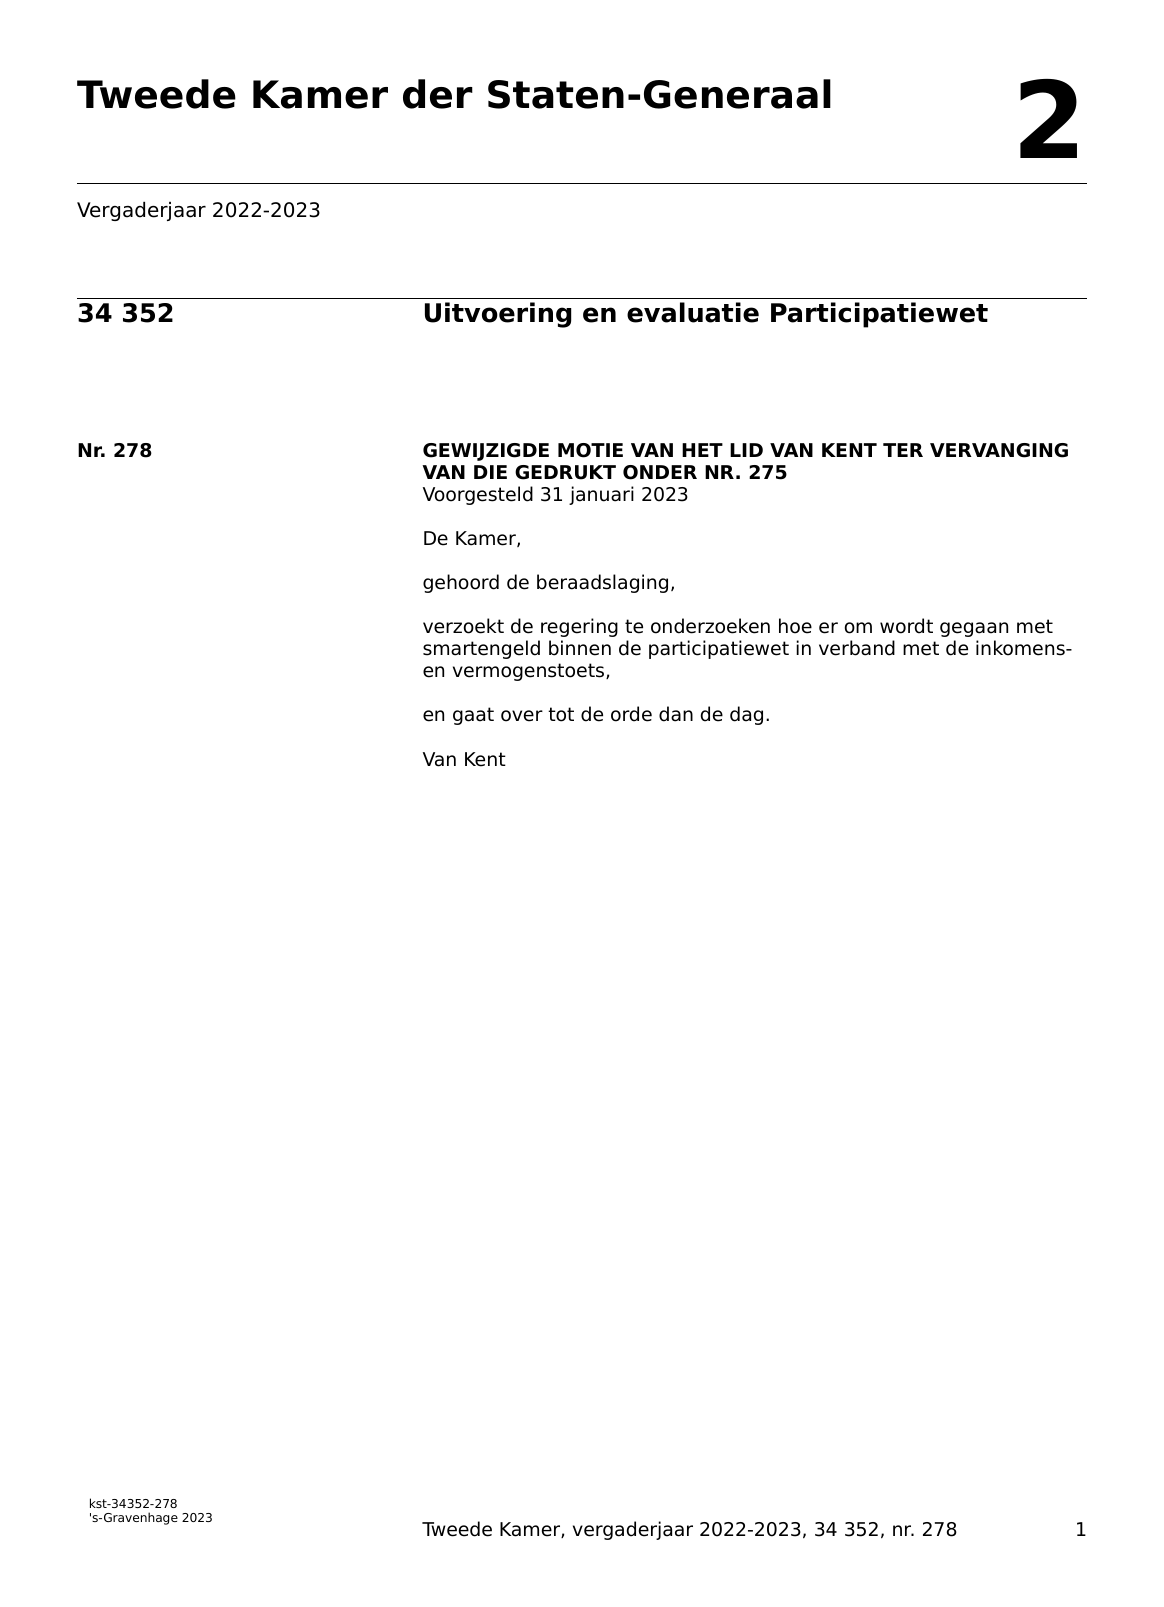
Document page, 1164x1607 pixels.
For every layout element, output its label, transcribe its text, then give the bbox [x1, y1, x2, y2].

subtitle Nr. 278 GEWIJZIGDE MOTIE VAN HET LID VAN KENT TER VERVANGING VAN DIE GEDRUKT ONDER NR. 275 [77, 440, 1087, 484]
text 's-Gravenhage 2023 [88, 1511, 323, 1525]
text kst-34352-278 [88, 1497, 323, 1511]
text en gaat over tot de orde dan de dag. [422, 704, 1087, 726]
subtitle 34 352 Uitvoering en evaluatie Participatiewet [77, 299, 1087, 329]
text gehoord de beraadslaging, [422, 572, 1087, 594]
table_header 2 [886, 59, 1087, 183]
text Van Kent [422, 748, 1087, 770]
table_cell Vergaderjaar 2022-2023 [77, 184, 1087, 298]
text verzoekt de regering te onderzoeken hoe er om wordt gegaan met smartengeld binnen de participatiewet in verband met de inkomens- en vermogenstoets, [422, 616, 1087, 682]
table_header Tweede Kamer der Staten-Generaal [77, 59, 886, 183]
text Voorgesteld 31 januari 2023 [422, 484, 1087, 506]
text De Kamer, [422, 528, 1087, 550]
